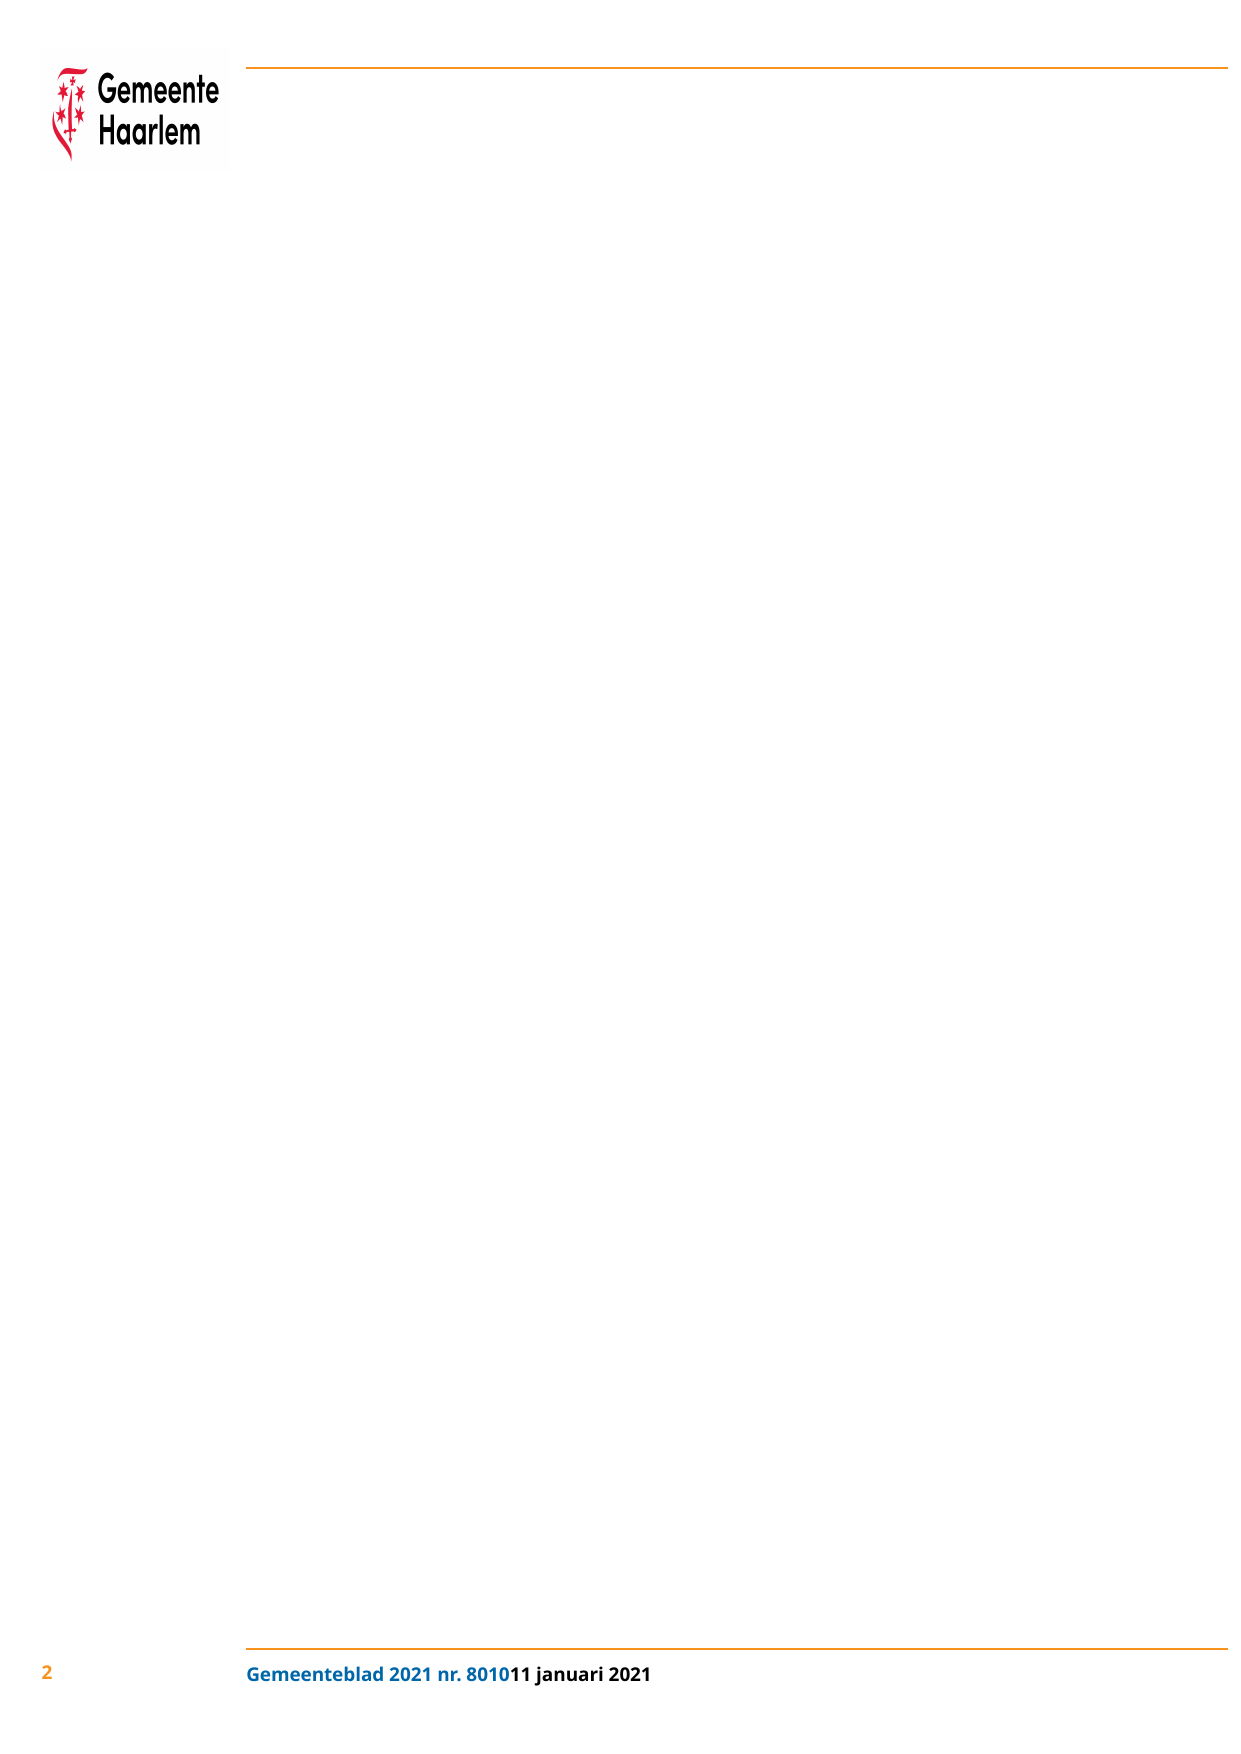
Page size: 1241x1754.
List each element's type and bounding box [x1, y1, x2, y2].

picture [41, 47, 231, 172]
